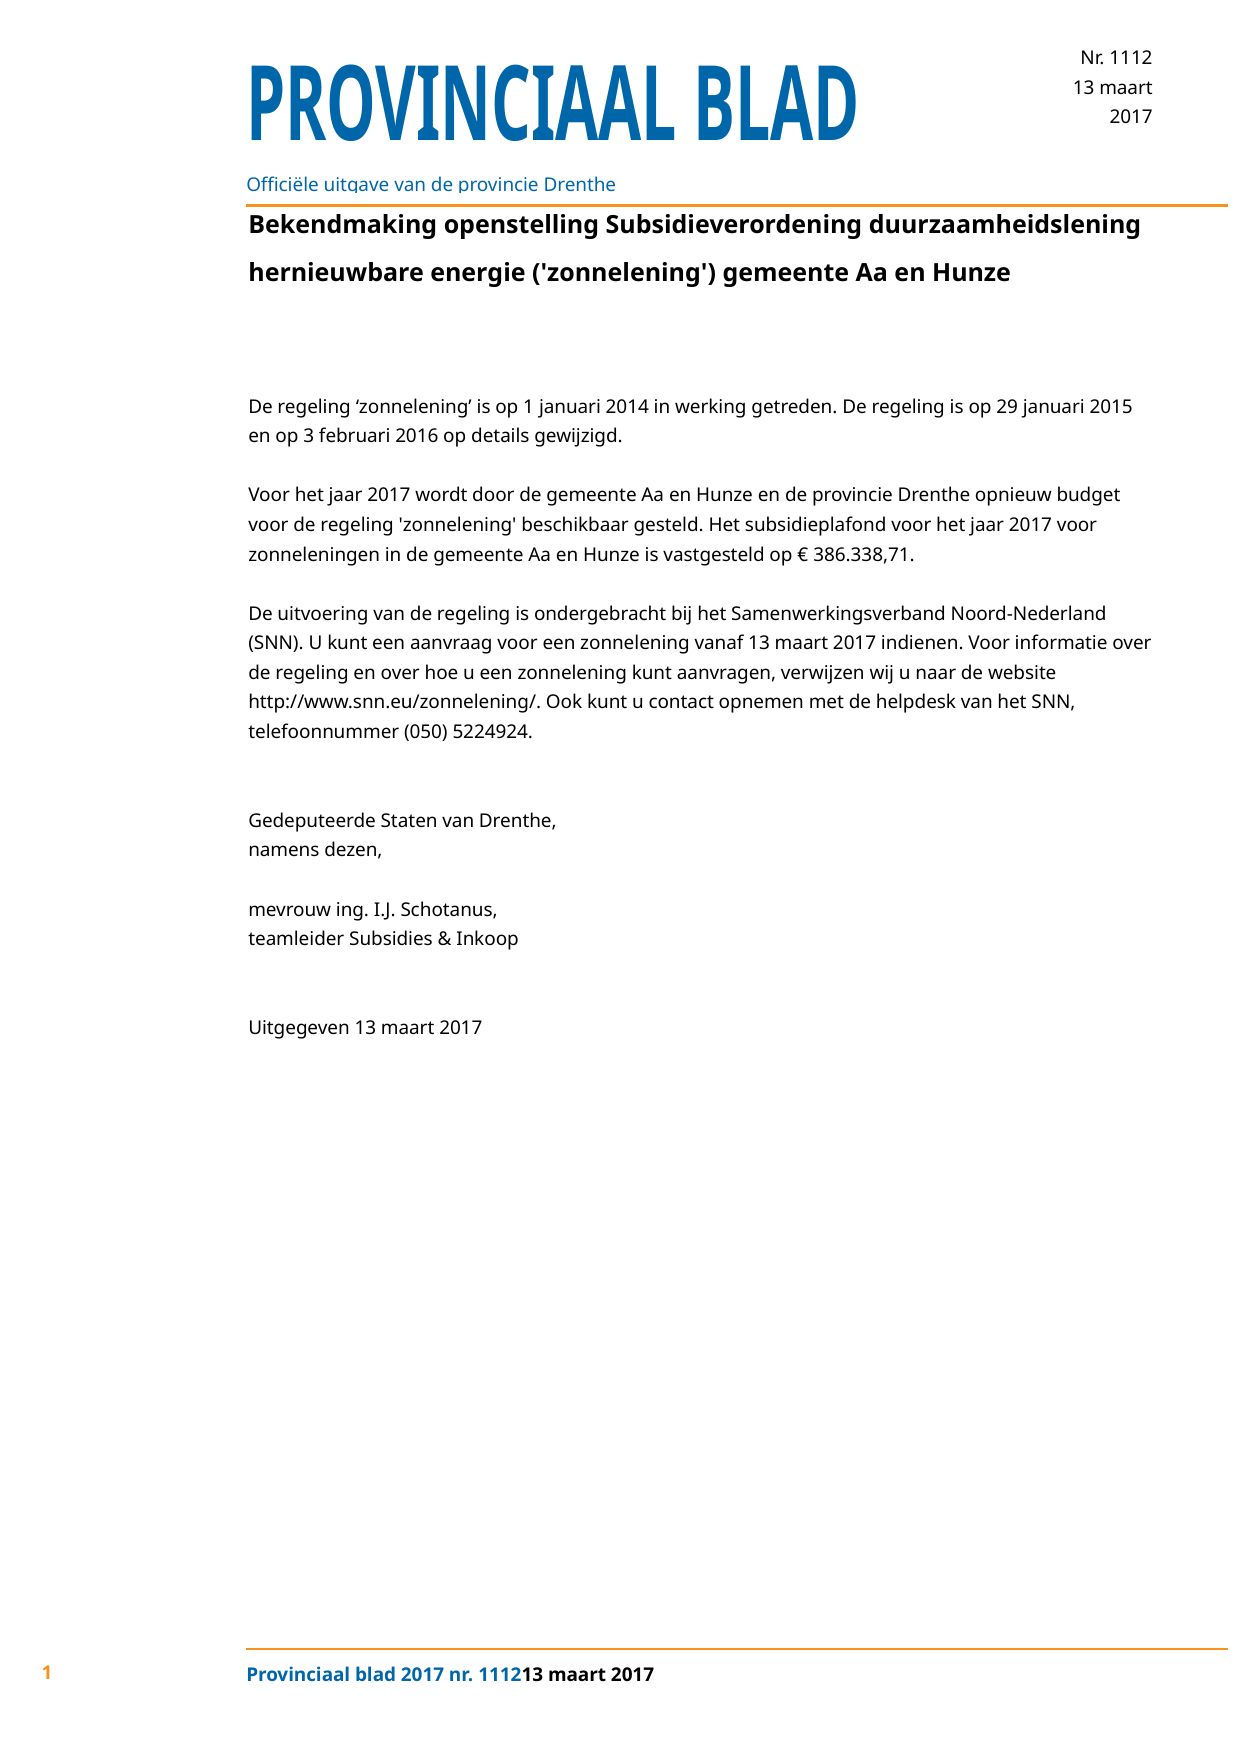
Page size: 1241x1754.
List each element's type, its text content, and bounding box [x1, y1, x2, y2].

picture [41, 47, 231, 172]
text De regeling ‘zonnelening’ is op 1 januari 2014 in werking getreden. De regeling is op 29 januari 2015 en op 3 februari 2016 op details gewijzigd. [248, 393, 1152, 448]
text namens dezen, [248, 837, 1152, 862]
text Bekendmaking openstelling Subsidieverordening duurzaamheidslening hernieuwbare energie ('zonnelening') gemeente Aa en Hunze [248, 207, 1152, 288]
text mevrouw ing. I.J. Schotanus, [248, 896, 1152, 922]
text Gedeputeerde Staten van Drenthe, [248, 807, 1152, 833]
text De uitvoering van de regeling is ondergebracht bij het Samenwerkingsverband Noord-Nederland (SNN). U kunt een aanvraag voor een zonnelening vanaf 13 maart 2017 indienen. Voor informatie over de regeling en over hoe u een zonnelening kunt aanvragen, verwijzen wij u naar de website http://www.snn.eu/zonnelening/. Ook kunt u contact opnemen met de helpdesk van het SNN, telefoonnummer (050) 5224924. [248, 600, 1152, 744]
text teamleider Subsidies & Inkoop [248, 925, 1152, 951]
text Uitgegeven 13 maart 2017 [248, 1014, 1152, 1040]
text Voor het jaar 2017 wordt door de gemeente Aa en Hunze en de provincie Drenthe opnieuw budget voor de regeling 'zonnelening' beschikbaar gesteld. Het subsidieplafond voor het jaar 2017 voor zonneleningen in de gemeente Aa en Hunze is vastgesteld op € 386.338,71. [248, 482, 1152, 567]
